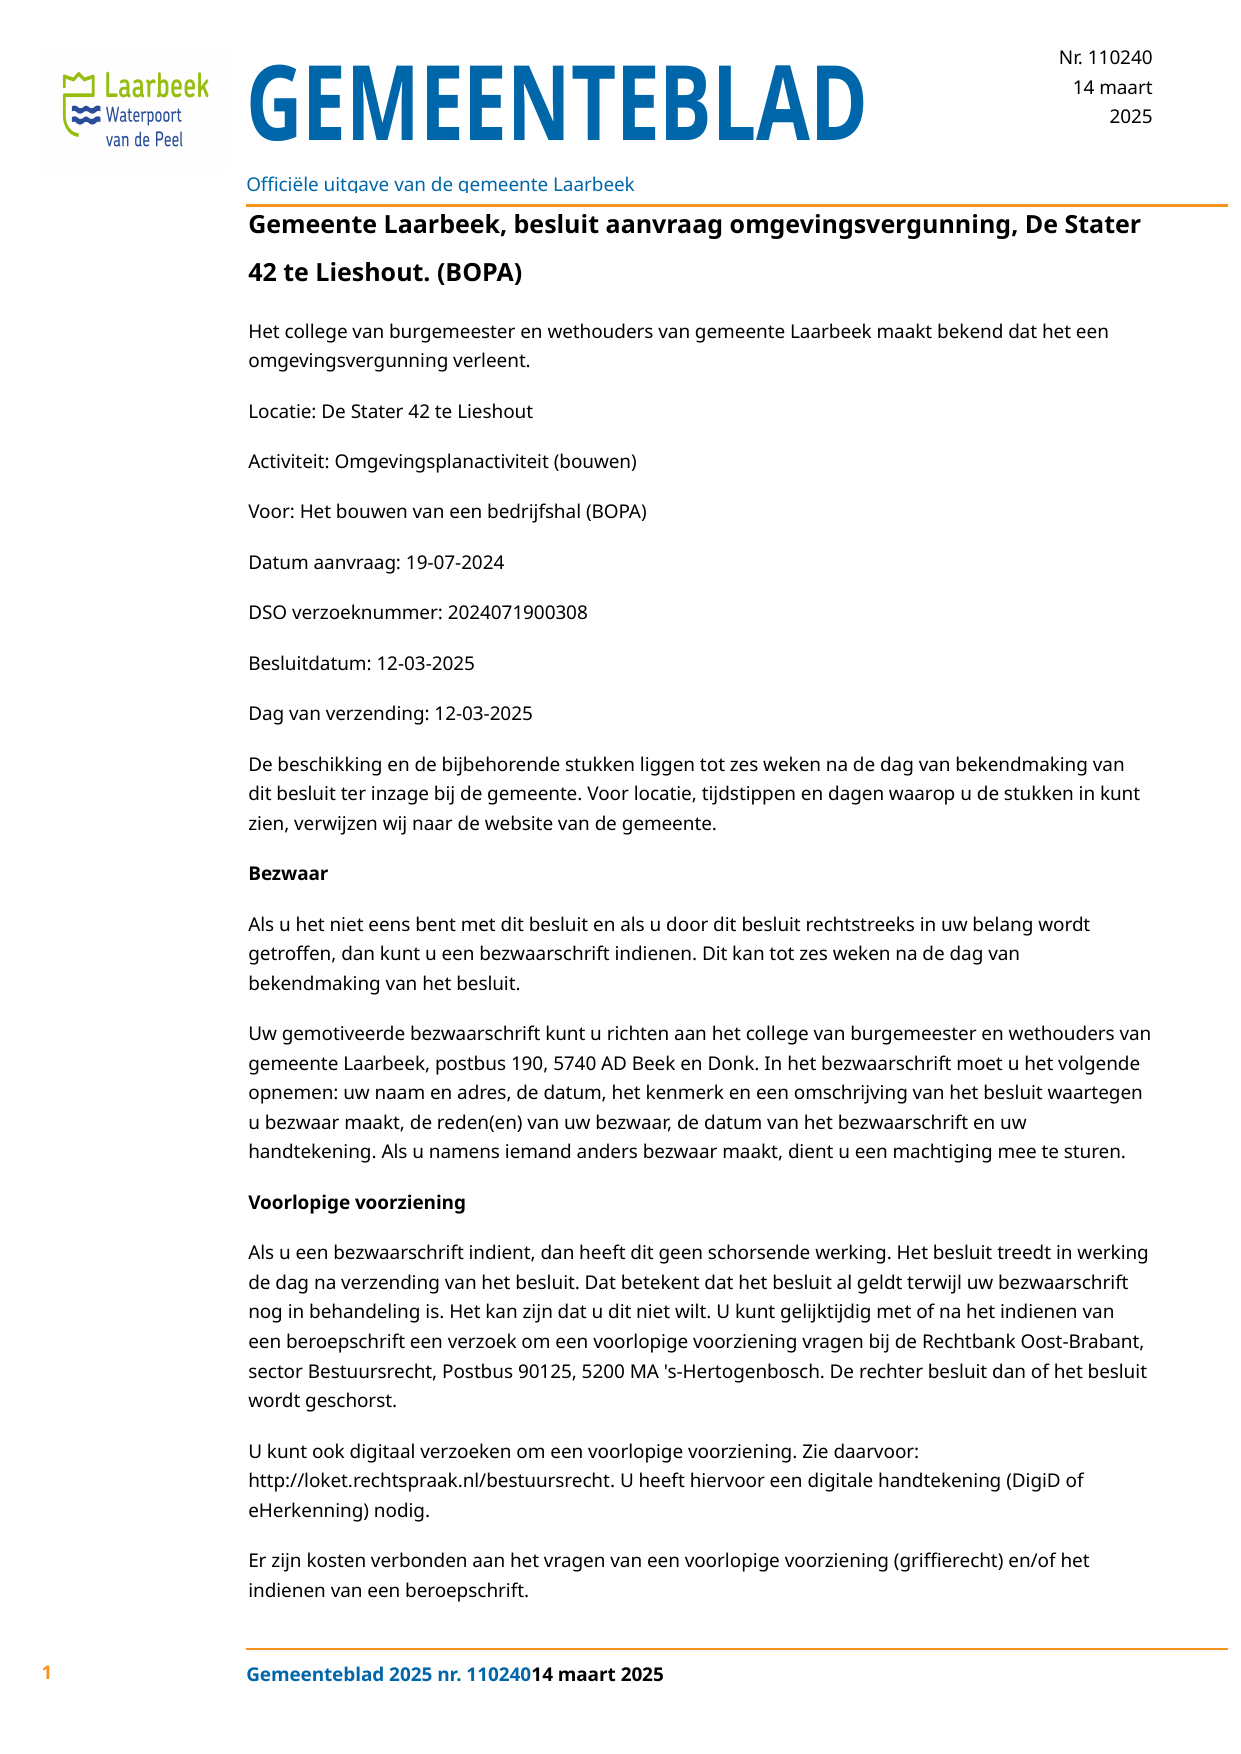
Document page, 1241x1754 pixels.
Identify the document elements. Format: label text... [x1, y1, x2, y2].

text Bezwaar [248, 860, 1152, 886]
text Locatie: De Stater 42 te Lieshout [248, 398, 1152, 424]
text Gemeente Laarbeek, besluit aanvraag omgevingsvergunning, De Stater 42 te Lieshout. (BOPA) [248, 207, 1152, 288]
text Als u een bezwaarschrift indient, dan heeft dit geen schorsende werking. Het besluit treedt in werking de dag na verzending van het besluit. Dat betekent dat het besluit al geldt terwijl uw bezwaarschrift nog in behandeling is. Het kan zijn dat u dit niet wilt. U kunt gelijktijdig met of na het indienen van een beroepschrift een verzoek om een voorlopige voorziening vragen bij de Rechtbank Oost-Brabant, sector Bestuursrecht, Postbus 90125, 5200 MA 's‑Hertogenbosch. De rechter besluit dan of het besluit wordt geschorst. [248, 1239, 1152, 1413]
text U kunt ook digitaal verzoeken om een voorlopige voorziening. Zie daarvoor: http://loket.rechtspraak.nl/bestuursrecht. U heeft hiervoor een digitale handtekening (DigiD of eHerkenning) nodig. [248, 1438, 1152, 1523]
text Als u het niet eens bent met dit besluit en als u door dit besluit rechtstreeks in uw belang wordt getroffen, dan kunt u een bezwaarschrift indienen. Dit kan tot zes weken na de dag van bekendmaking van het besluit. [248, 911, 1152, 996]
text Uw gemotiveerde bezwaarschrift kunt u richten aan het college van burgemeester en wethouders van gemeente Laarbeek, postbus 190, 5740 AD Beek en Donk. In het bezwaarschrift moet u het volgende opnemen: uw naam en adres, de datum, het kenmerk en een omschrijving van het besluit waartegen u bezwaar maakt, de reden(en) van uw bezwaar, de datum van het bezwaarschrift en uw handtekening. Als u namens iemand anders bezwaar maakt, dient u een machtiging mee te sturen. [248, 1020, 1152, 1164]
text De beschikking en de bijbehorende stukken liggen tot zes weken na de dag van bekendmaking van dit besluit ter inzage bij de gemeente. Voor locatie, tijdstippen en dagen waarop u de stukken in kunt zien, verwijzen wij naar de website van de gemeente. [248, 751, 1152, 836]
text Voor: Het bouwen van een bedrijfshal (BOPA) [248, 499, 1152, 524]
text Er zijn kosten verbonden aan het vragen van een voorlopige voorziening (griffierecht) en/of het indienen van een beroepschrift. [248, 1547, 1152, 1603]
text DSO verzoeknummer: 2024071900308 [248, 599, 1152, 625]
text Voorlopige voorziening [248, 1189, 1152, 1215]
picture [41, 47, 231, 172]
text Datum aanvraag: 19-07-2024 [248, 549, 1152, 575]
text Activiteit: Omgevingsplanactiviteit (bouwen) [248, 448, 1152, 474]
text Dag van verzending: 12-03-2025 [248, 700, 1152, 726]
text Besluitdatum: 12-03-2025 [248, 650, 1152, 676]
text Het college van burgemeester en wethouders van gemeente Laarbeek maakt bekend dat het een omgevingsvergunning verleent. [248, 318, 1152, 373]
